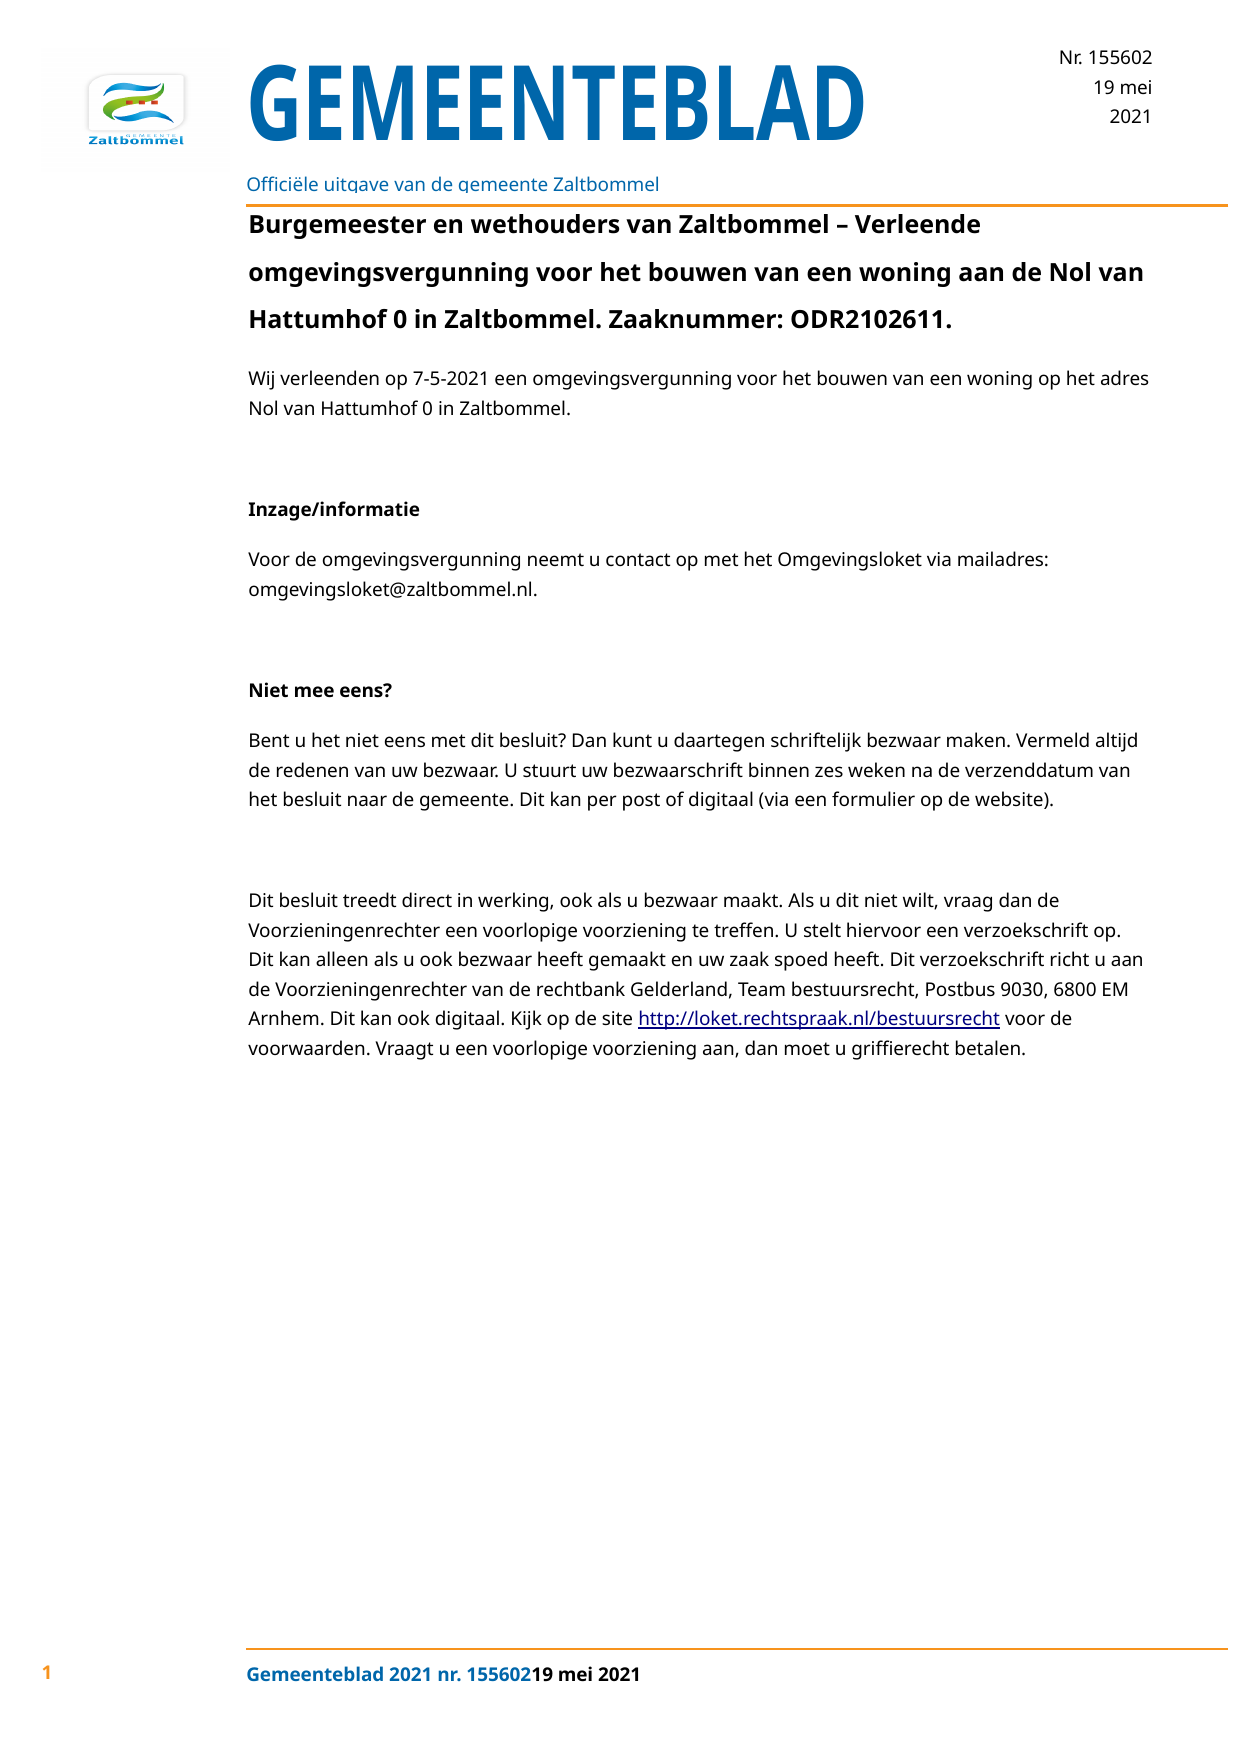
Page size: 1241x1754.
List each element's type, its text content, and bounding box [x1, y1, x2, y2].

text Voor de omgevingsvergunning neemt u contact op met het Omgevingsloket via mailadres: omgevingsloket@zaltbommel.nl. [248, 546, 1152, 602]
text Inzage/informatie [248, 496, 1152, 522]
text Bent u het niet eens met dit besluit? Dan kunt u daartegen schriftelijk bezwaar maken. Vermeld altijd de redenen van uw bezwaar. U stuurt uw bezwaarschrift binnen zes weken na de verzenddatum van het besluit naar de gemeente. Dit kan per post of digitaal (via een formulier op de website). [248, 727, 1152, 812]
text Burgemeester en wethouders van Zaltbommel – Verleende omgevingsvergunning voor het bouwen van een woning aan de Nol van Hattumhof 0 in Zaltbommel. Zaaknummer: ODR2102611. [248, 207, 1152, 336]
text Dit besluit treedt direct in werking, ook als u bezwaar maakt. Als u dit niet wilt, vraag dan de Voorzieningenrechter een voorlopige voorziening te treffen. U stelt hiervoor een verzoekschrift op. Dit kan alleen als u ook bezwaar heeft gemaakt en uw zaak spoed heeft. Dit verzoekschrift richt u aan de Voorzieningenrechter van de rechtbank Gelderland, Team bestuursrecht, Postbus 9030, 6800 EM Arnhem. Dit kan ook digitaal. Kijk op de site http://loket.rechtspraak.nl/bestuursrecht voor de voorwaarden. Vraagt u een voorlopige voorziening aan, dan moet u griffierecht betalen. [248, 887, 1152, 1061]
text Niet mee eens? [248, 677, 1152, 702]
picture [41, 47, 231, 172]
text Wij verleenden op 7-5-2021 een omgevingsvergunning voor het bouwen van een woning op het adres Nol van Hattumhof 0 in Zaltbommel. [248, 366, 1152, 421]
